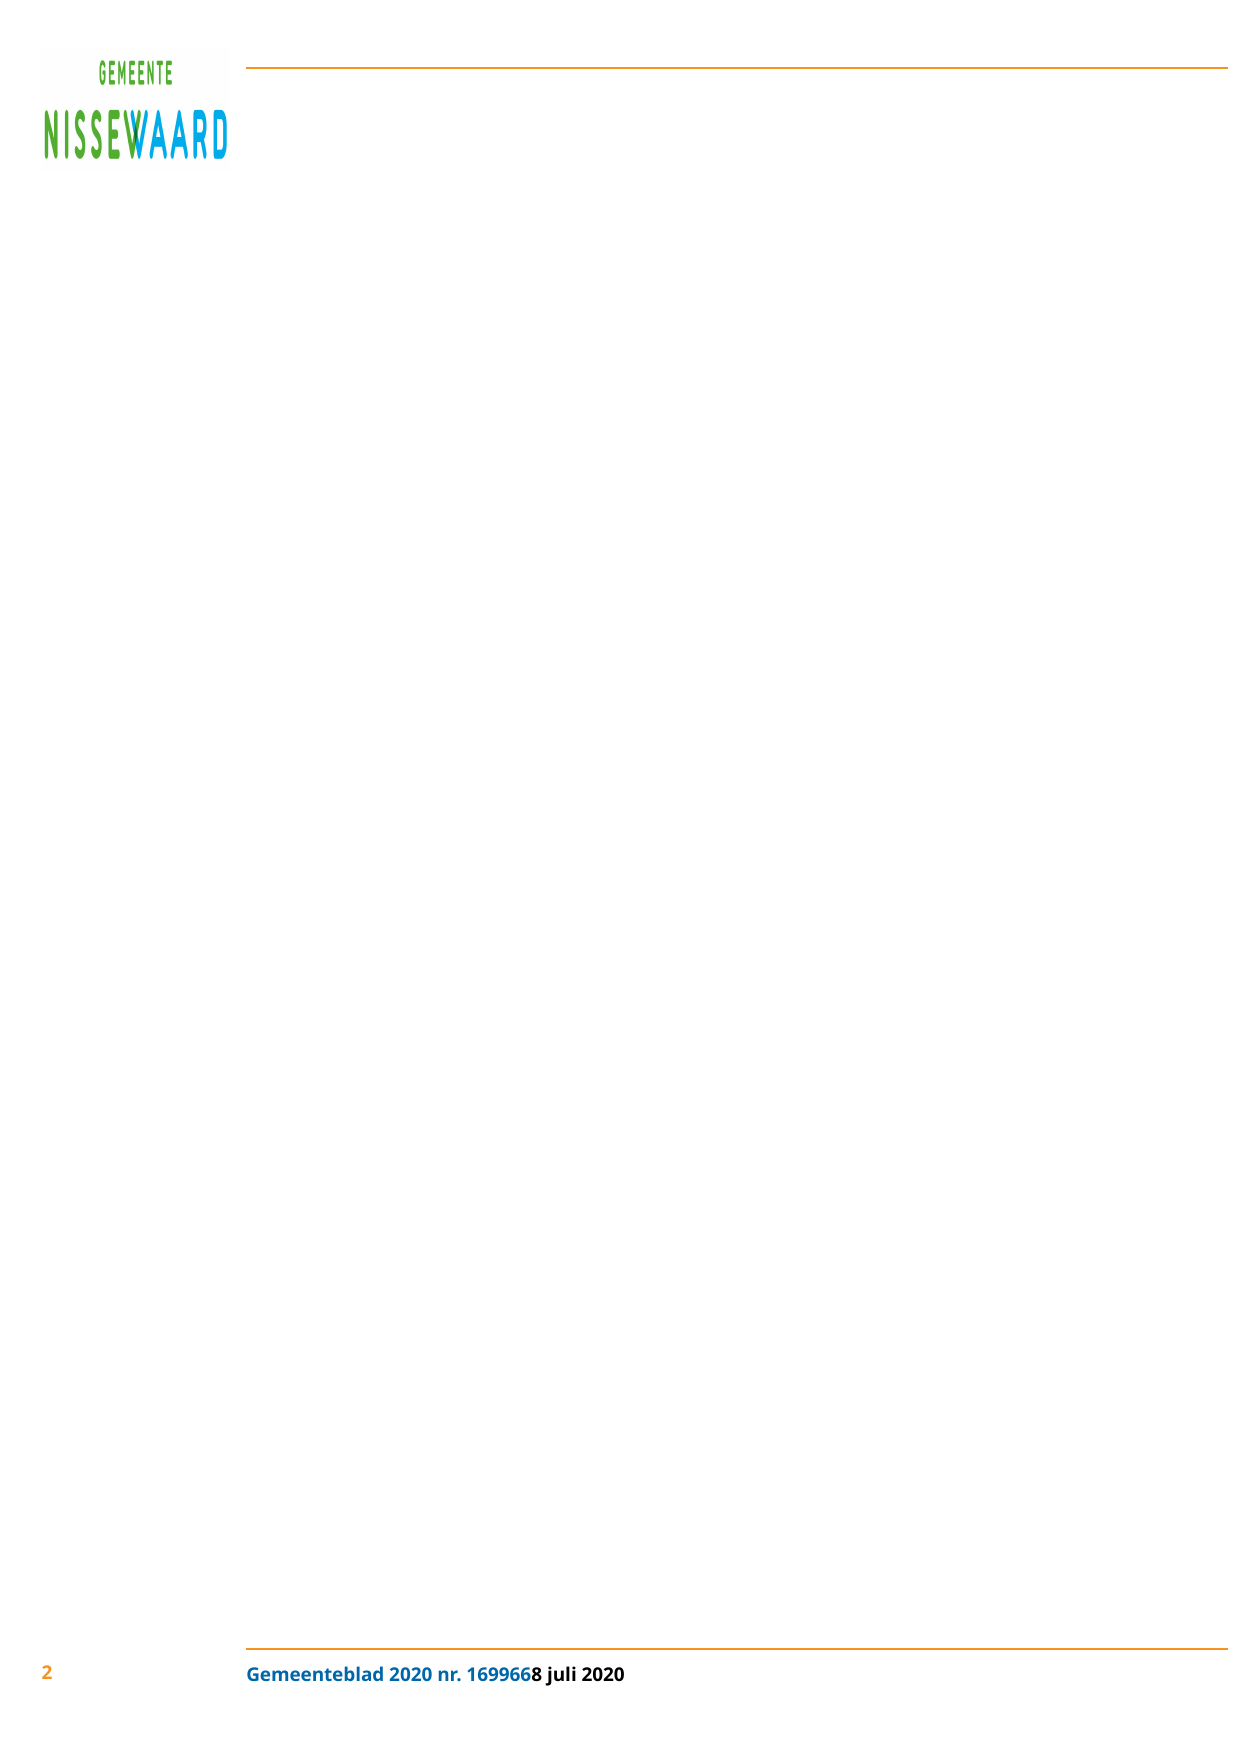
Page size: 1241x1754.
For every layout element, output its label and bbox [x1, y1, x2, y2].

picture [41, 47, 231, 172]
